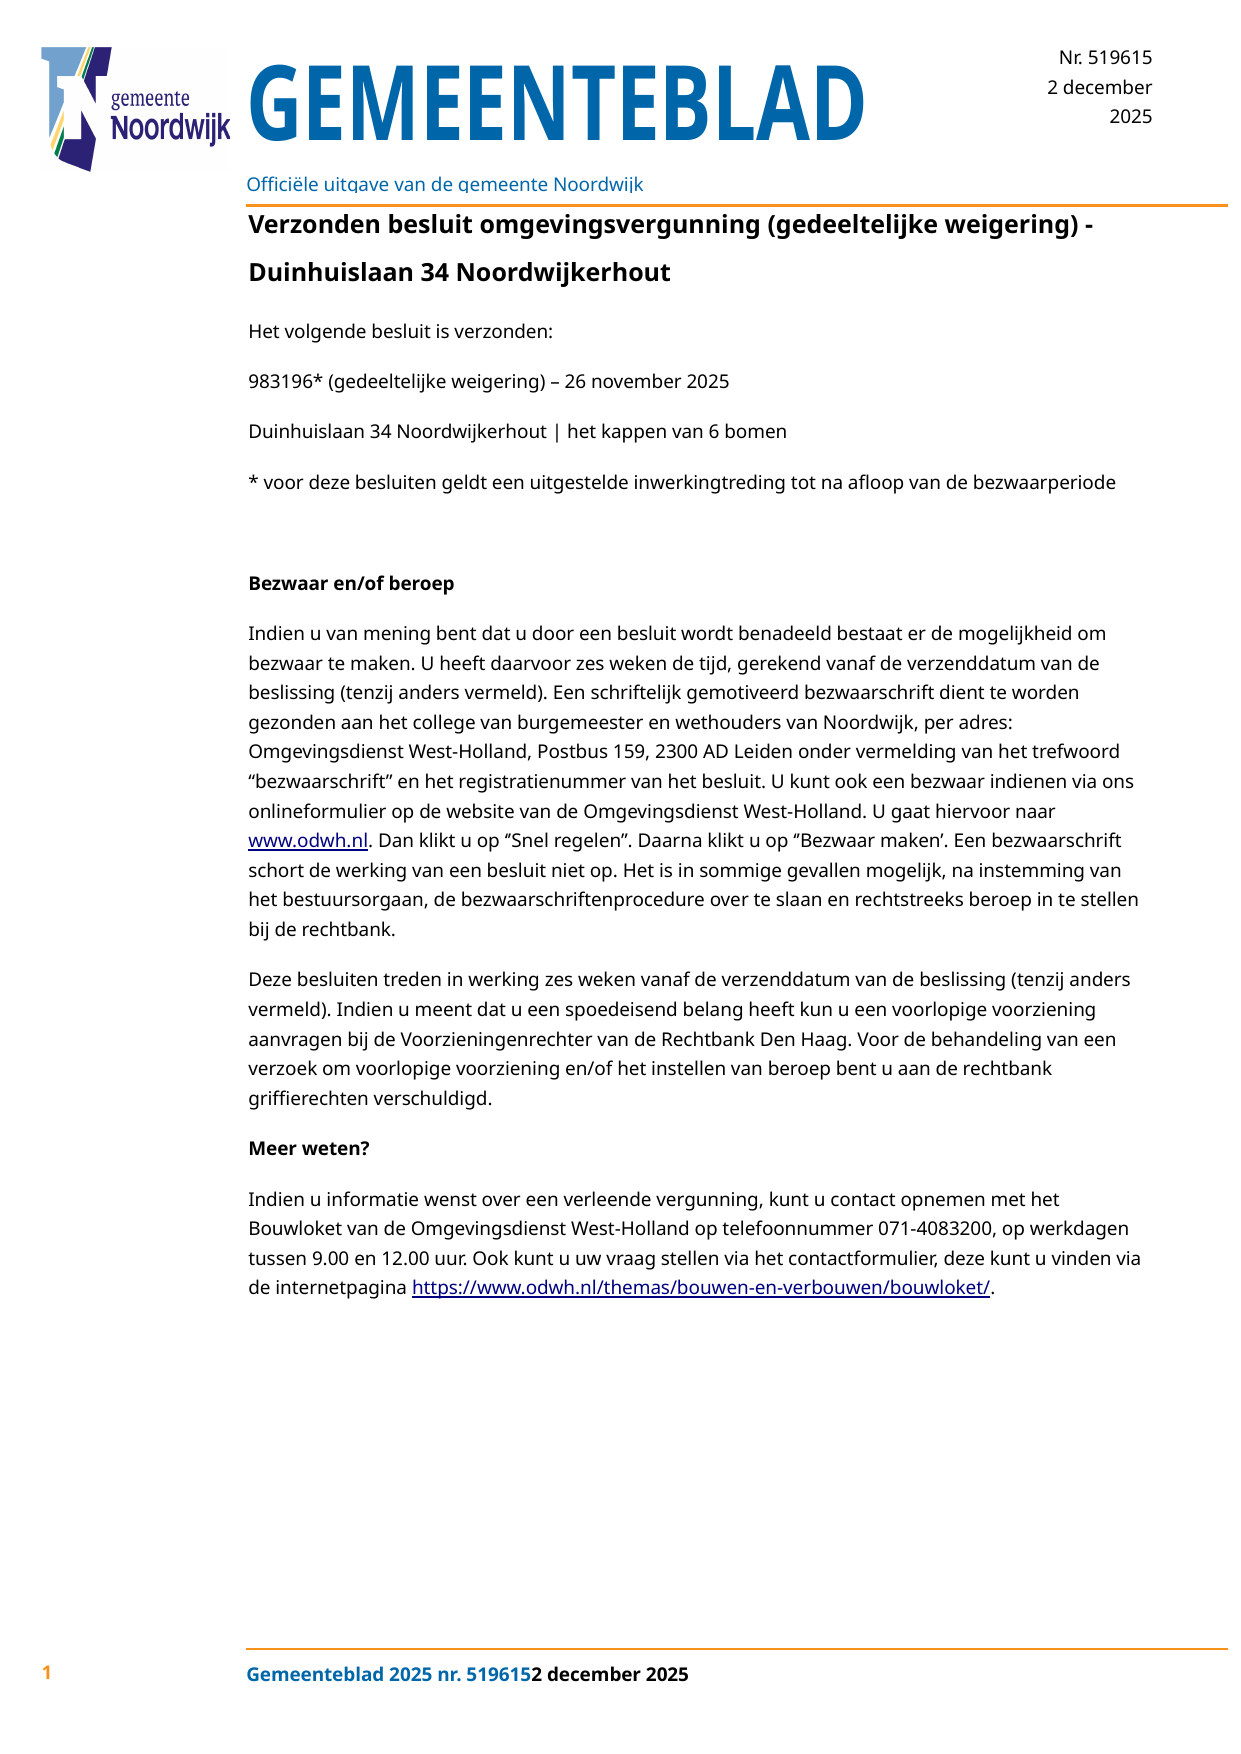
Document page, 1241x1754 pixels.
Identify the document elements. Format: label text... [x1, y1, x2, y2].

picture [41, 47, 231, 172]
text Bezwaar en/of beroep [248, 570, 1152, 596]
text Duinhuislaan 34 Noordwijkerhout | het kappen van 6 bomen [248, 419, 1152, 444]
text Indien u informatie wenst over een verleende vergunning, kunt u contact opnemen met het Bouwloket van de Omgevingsdienst West-Holland op telefoonnummer 071-4083200, op werkdagen tussen 9.00 en 12.00 uur. Ook kunt u uw vraag stellen via het contactformulier, deze kunt u vinden via de internetpagina https://www.odwh.nl/themas/bouwen-en-verbouwen/bouwloket/. [248, 1186, 1152, 1300]
text Het volgende besluit is verzonden: [248, 318, 1152, 344]
text * voor deze besluiten geldt een uitgestelde inwerkingtreding tot na afloop van de bezwaarperiode [248, 469, 1152, 495]
text 983196* (gedeeltelijke weigering) – 26 november 2025 [248, 368, 1152, 394]
text Meer weten? [248, 1135, 1152, 1161]
text Verzonden besluit omgevingsvergunning (gedeeltelijke weigering) - Duinhuislaan 34 Noordwijkerhout [248, 207, 1152, 288]
text Deze besluiten treden in werking zes weken vanaf de verzenddatum van de beslissing (tenzij anders vermeld). Indien u meent dat u een spoedeisend belang heeft kun u een voorlopige voorziening aanvragen bij de Voorzieningenrechter van de Rechtbank Den Haag. Voor de behandeling van een verzoek om voorlopige voorziening en/of het instellen van beroep bent u aan de rechtbank griffierechten verschuldigd. [248, 967, 1152, 1111]
text Indien u van mening bent dat u door een besluit wordt benadeeld bestaat er de mogelijkheid om bezwaar te maken. U heeft daarvoor zes weken de tijd, gerekend vanaf de verzenddatum van de beslissing (tenzij anders vermeld). Een schriftelijk gemotiveerd bezwaarschrift dient te worden gezonden aan het college van burgemeester en wethouders van Noordwijk, per adres: Omgevingsdienst West-Holland, Postbus 159, 2300 AD Leiden onder vermelding van het trefwoord “bezwaarschrift” en het registratienummer van het besluit. U kunt ook een bezwaar indienen via ons onlineformulier op de website van de Omgevingsdienst West-Holland. U gaat hiervoor naar www.odwh.nl. Dan klikt u op ‘’Snel regelen”. Daarna klikt u op ‘’Bezwaar maken’. Een bezwaarschrift schort de werking van een besluit niet op. Het is in sommige gevallen mogelijk, na instemming van het bestuursorgaan, de bezwaarschriftenprocedure over te slaan en rechtstreeks beroep in te stellen bij de rechtbank. [248, 620, 1152, 942]
